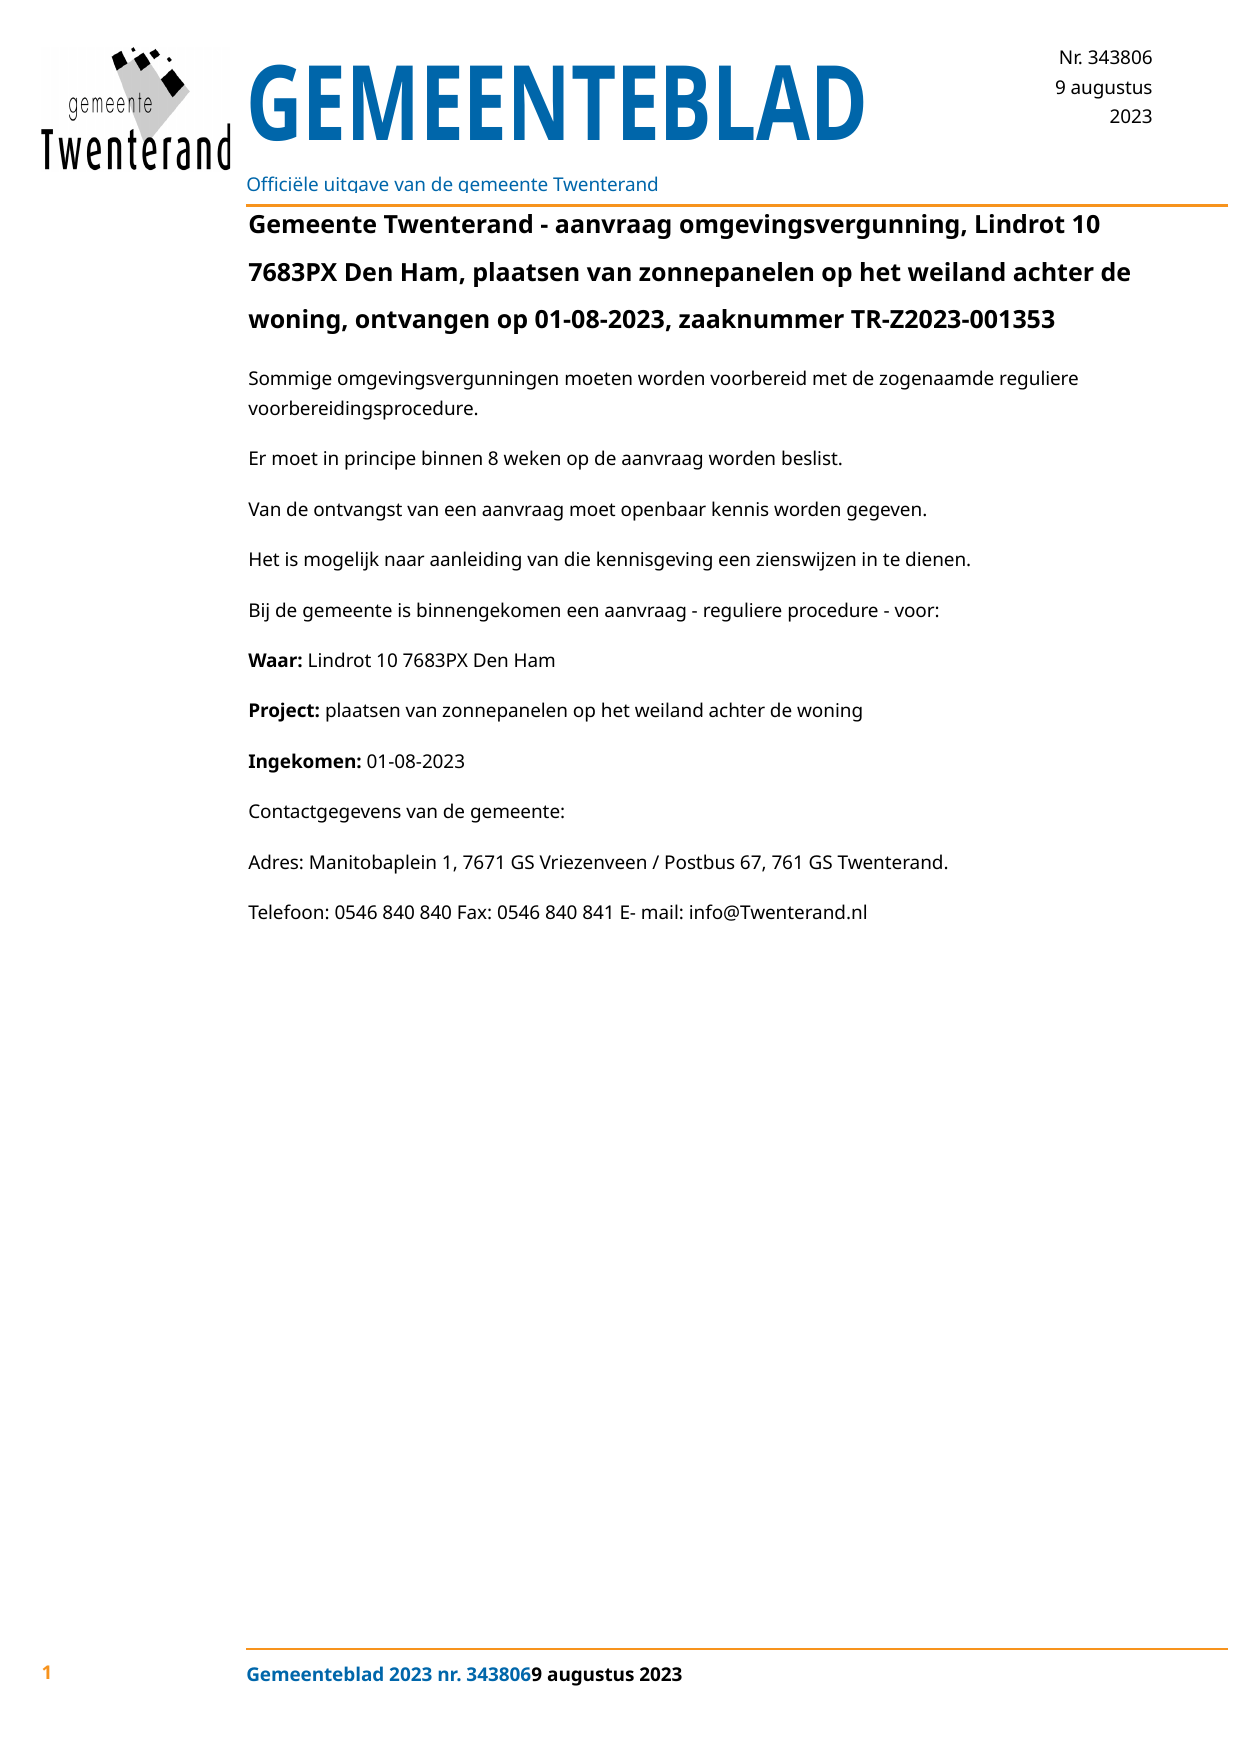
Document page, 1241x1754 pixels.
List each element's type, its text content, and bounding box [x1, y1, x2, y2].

text Waar: Lindrot 10 7683PX Den Ham [248, 647, 1152, 673]
text Van de ontvangst van een aanvraag moet openbaar kennis worden gegeven. [248, 496, 1152, 522]
text Contactgegevens van de gemeente: [248, 798, 1152, 824]
text Er moet in principe binnen 8 weken op de aanvraag worden beslist. [248, 446, 1152, 471]
text Het is mogelijk naar aanleiding van die kennisgeving een zienswijzen in te dienen. [248, 546, 1152, 572]
text Bij de gemeente is binnengekomen een aanvraag - reguliere procedure - voor: [248, 597, 1152, 622]
text Project: plaatsen van zonnepanelen op het weiland achter de woning [248, 698, 1152, 723]
picture [41, 47, 231, 172]
text Ingekomen: 01-08-2023 [248, 748, 1152, 774]
text Adres: Manitobaplein 1, 7671 GS Vriezenveen / Postbus 67, 761 GS Twenterand. [248, 849, 1152, 874]
text Gemeente Twenterand - aanvraag omgevingsvergunning, Lindrot 10 7683PX Den Ham, plaatsen van zonnepanelen op het weiland achter de woning, ontvangen op 01-08-2023, zaaknummer TR-Z2023-001353 [248, 207, 1152, 336]
text Telefoon: 0546 840 840 Fax: 0546 840 841 E- mail: info@Twenterand.nl [248, 899, 1152, 925]
text Sommige omgevingsvergunningen moeten worden voorbereid met de zogenaamde reguliere voorbereidingsprocedure. [248, 366, 1152, 421]
